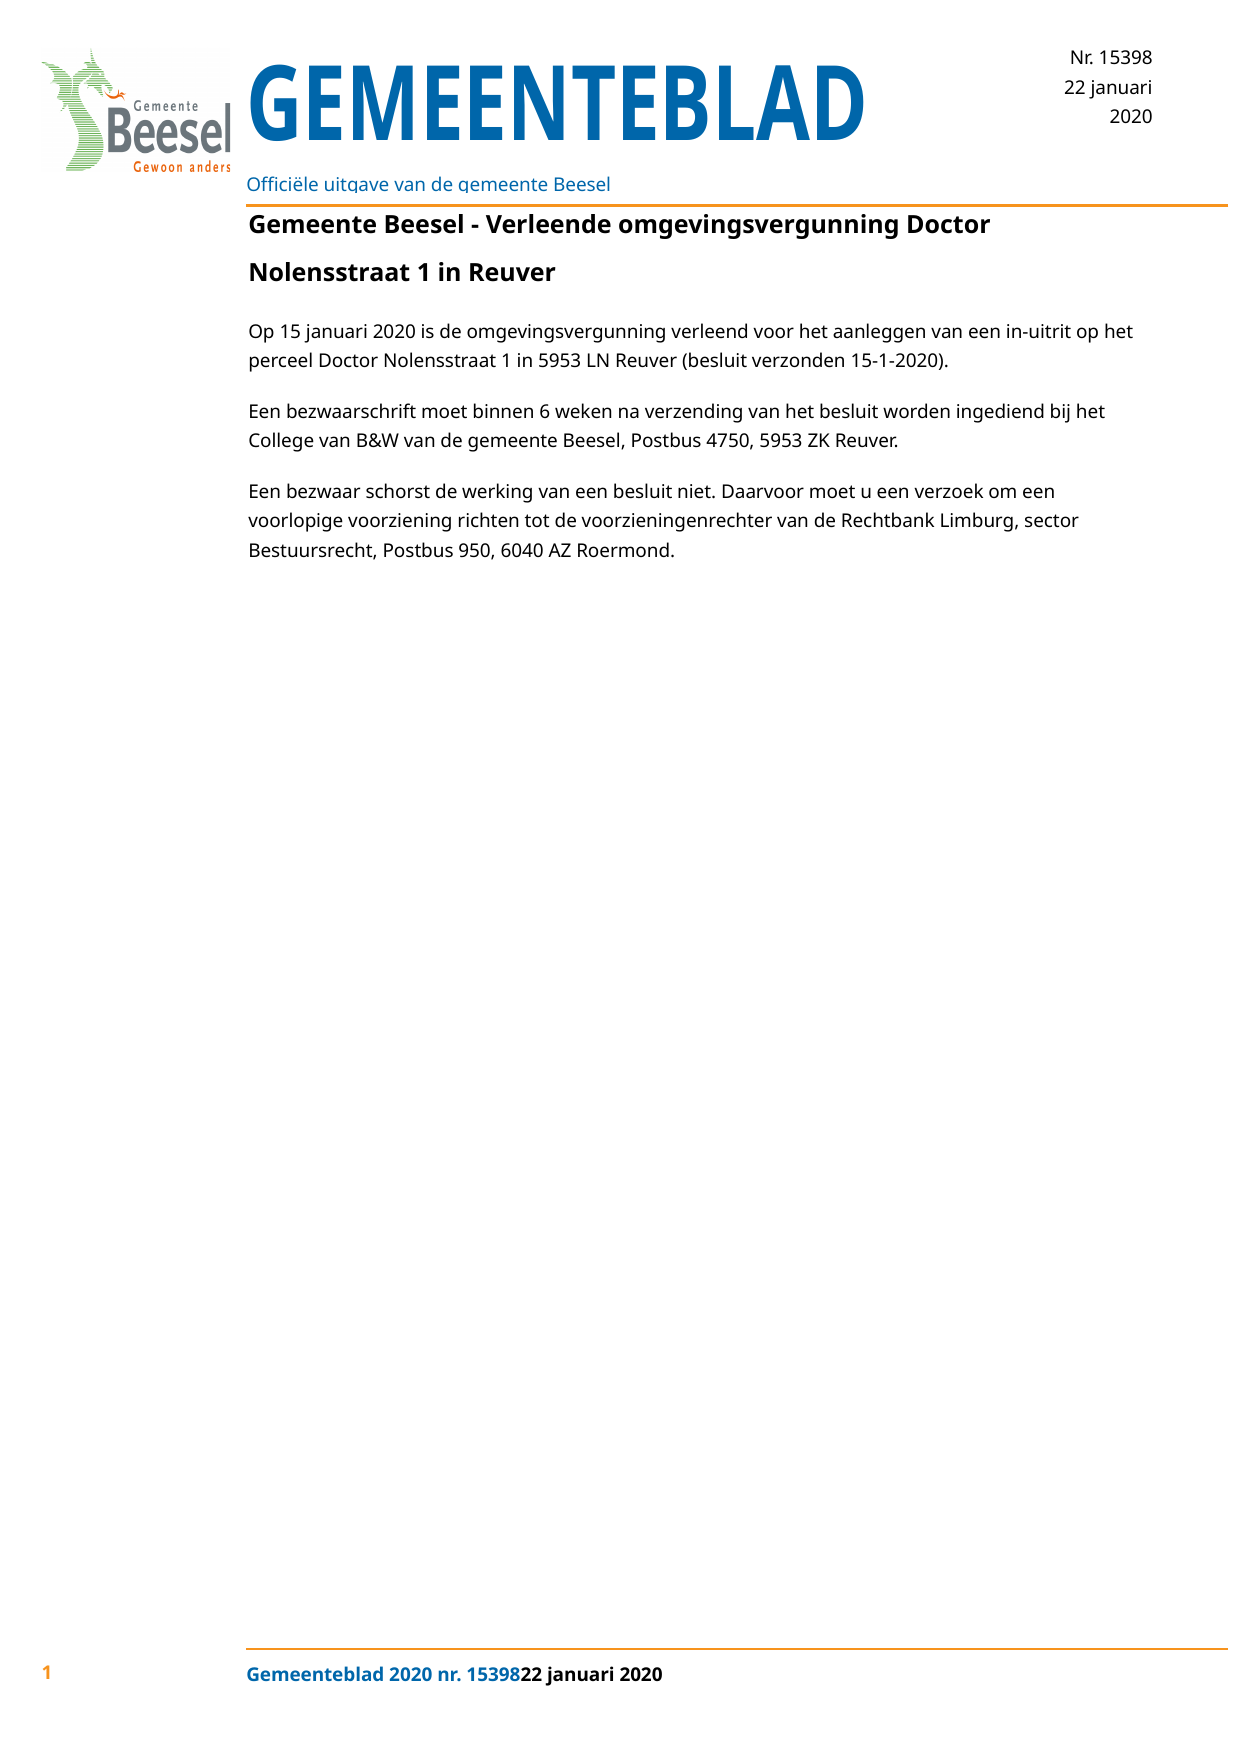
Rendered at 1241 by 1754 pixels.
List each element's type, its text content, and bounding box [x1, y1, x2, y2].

picture [41, 47, 231, 172]
text Een bezwaarschrift moet binnen 6 weken na verzending van het besluit worden ingediend bij het College van B&W van de gemeente Beesel, Postbus 4750, 5953 ZK Reuver. [248, 398, 1152, 453]
text Gemeente Beesel - Verleende omgevingsvergunning Doctor Nolensstraat 1 in Reuver [248, 207, 1152, 288]
text Op 15 januari 2020 is de omgevingsvergunning verleend voor het aanleggen van een in-uitrit op het perceel Doctor Nolensstraat 1 in 5953 LN Reuver (besluit verzonden 15-1-2020). [248, 318, 1152, 373]
text Een bezwaar schorst de werking van een besluit niet. Daarvoor moet u een verzoek om een voorlopige voorziening richten tot de voorzieningenrechter van de Rechtbank Limburg, sector Bestuursrecht, Postbus 950, 6040 AZ Roermond. [248, 478, 1152, 563]
